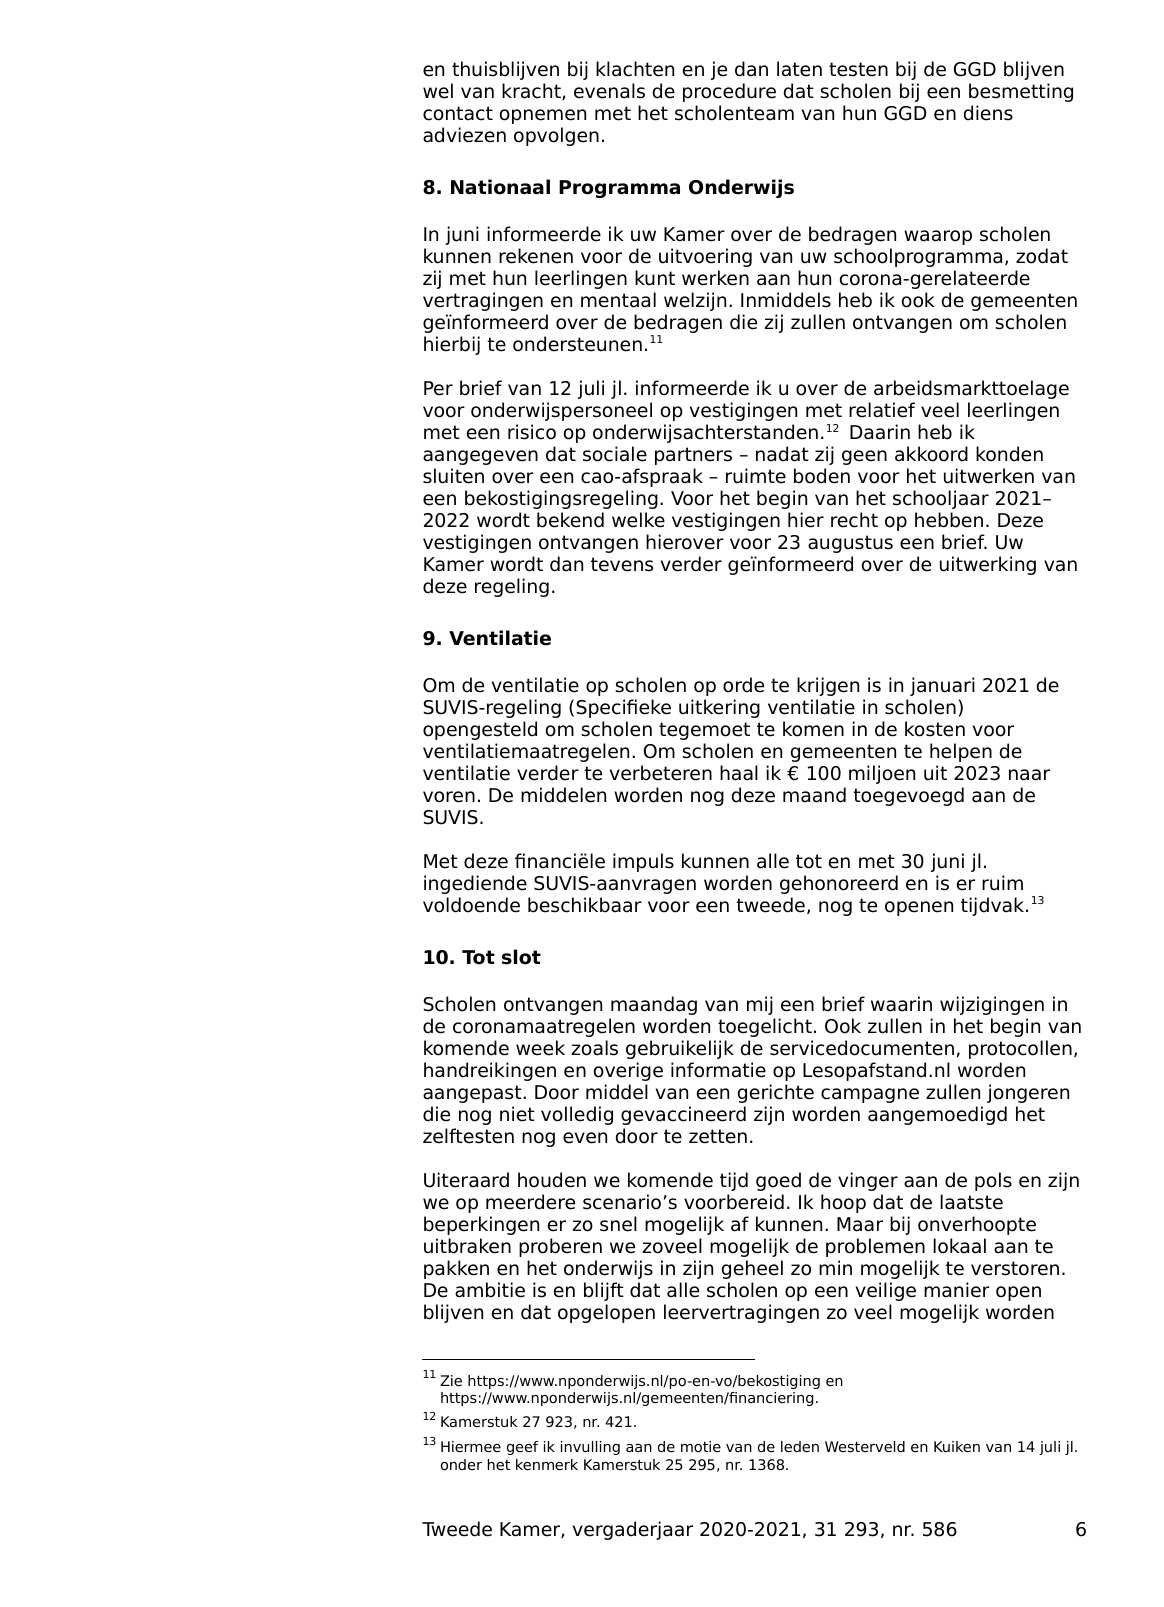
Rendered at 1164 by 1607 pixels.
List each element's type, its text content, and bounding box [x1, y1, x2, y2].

text In juni informeerde ik uw Kamer over de bedragen waarop scholen kunnen rekenen voor de uitvoering van uw schoolprogramma, zodat zij met hun leerlingen kunt werken aan hun corona-gerelateerde vertragingen en mentaal welzijn. Inmiddels heb ik ook de gemeenten geïnformeerd over de bedragen die zij zullen ontvangen om scholen hierbij te ondersteunen. [422, 224, 1087, 356]
text Zie https://www.nponderwijs.nl/po-en-vo/bekostiging en https://www.nponderwijs.nl/gemeenten/financiering. [422, 1368, 1087, 1407]
text Uiteraard houden we komende tijd goed de vinger aan de pols en zijn we op meerdere scenario’s voorbereid. Ik hoop dat de laatste beperkingen er zo snel mogelijk af kunnen. Maar bij onverhoopte uitbraken proberen we zoveel mogelijk de problemen lokaal aan te pakken en het onderwijs in zijn geheel zo min mogelijk te verstoren. De ambitie is en blijft dat alle scholen op een veilige manier open blijven en dat opgelopen leervertragingen zo veel mogelijk worden [422, 1170, 1087, 1324]
text Per brief van 12 juli jl. informeerde ik u over de arbeidsmarkttoelage voor onderwijspersoneel op vestigingen met relatief veel leerlingen met een risico op onderwijsachterstanden. Daarin heb ik aangegeven dat sociale partners – nadat zij geen akkoord konden sluiten over een cao-afspraak – ruimte boden voor het uitwerken van een bekostigingsregeling. Voor het begin van het schooljaar 2021–2022 wordt bekend welke vestigingen hier recht op hebben. Deze vestigingen ontvangen hierover voor 23 augustus een brief. Uw Kamer wordt dan tevens verder geïnformeerd over de uitwerking van deze regeling. [422, 378, 1087, 598]
subtitle 9. Ventilatie [422, 628, 1087, 650]
text Om de ventilatie op scholen op orde te krijgen is in januari 2021 de SUVIS-regeling (Specifieke uitkering ventilatie in scholen) opengesteld om scholen tegemoet te komen in de kosten voor ventilatiemaatregelen. Om scholen en gemeenten te helpen de ventilatie verder te verbeteren haal ik € 100 miljoen uit 2023 naar voren. De middelen worden nog deze maand toegevoegd aan de SUVIS. [422, 675, 1087, 829]
subtitle 8. Nationaal Programma Onderwijs [422, 177, 1087, 199]
text Hiermee geef ik invulling aan de motie van de leden Westerveld en Kuiken van 14 juli jl. onder het kenmerk Kamerstuk 25 295, nr. 1368. [422, 1435, 1087, 1474]
text Kamerstuk 27 923, nr. 421. [422, 1410, 1087, 1432]
text Scholen ontvangen maandag van mij een brief waarin wijzigingen in de coronamaatregelen worden toegelicht. Ook zullen in het begin van komende week zoals gebruikelijk de servicedocumenten, protocollen, handreikingen en overige informatie op Lesopafstand.nl worden aangepast. Door middel van een gerichte campagne zullen jongeren die nog niet volledig gevaccineerd zijn worden aangemoedigd het zelftesten nog even door te zetten. [422, 994, 1087, 1148]
subtitle 10. Tot slot [422, 947, 1087, 969]
text Met deze financiële impuls kunnen alle tot en met 30 juni jl. ingediende SUVIS-aanvragen worden gehonoreerd en is er ruim voldoende beschikbaar voor een tweede, nog te openen tijdvak. [422, 851, 1087, 917]
text en thuisblijven bij klachten en je dan laten testen bij de GGD blijven wel van kracht, evenals de procedure dat scholen bij een besmetting contact opnemen met het scholenteam van hun GGD en diens adviezen opvolgen. [422, 59, 1087, 147]
